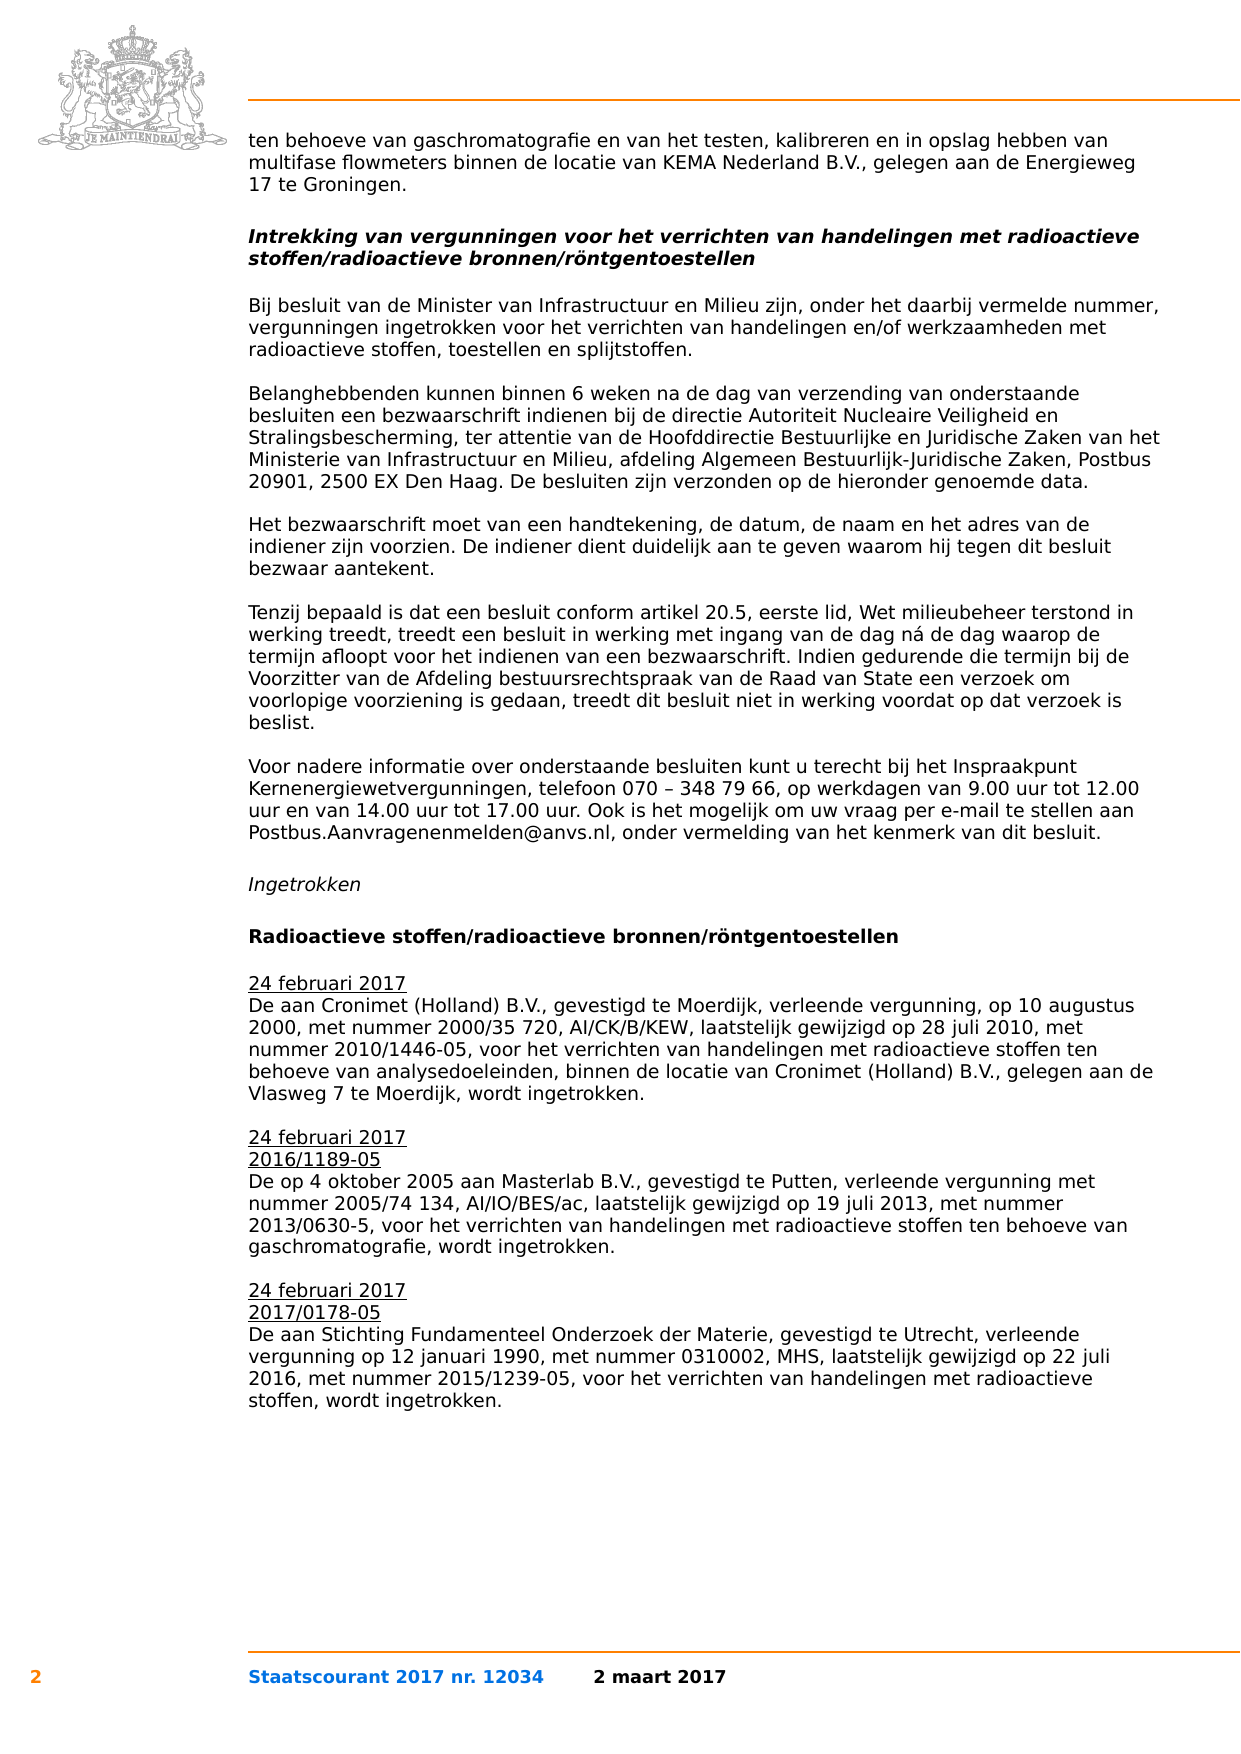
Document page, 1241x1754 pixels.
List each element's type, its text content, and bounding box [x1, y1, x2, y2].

subtitle Intrekking van vergunningen voor het verrichten van handelingen met radioactieve stoffen/radioactieve bronnen/röntgentoestellen [248, 226, 1163, 270]
text 2017/0178-05 [248, 1302, 1163, 1324]
picture [38, 25, 227, 150]
text De aan Stichting Fundamenteel Onderzoek der Materie, gevestigd te Utrecht, verleende vergunning op 12 januari 1990, met nummer 0310002, MHS, laatstelijk gewijzigd op 22 juli 2016, met nummer 2015/1239-05, voor het verrichten van handelingen met radioactieve stoffen, wordt ingetrokken. [248, 1324, 1163, 1412]
text De aan Cronimet (Holland) B.V., gevestigd te Moerdijk, verleende vergunning, op 10 augustus 2000, met nummer 2000/35 720, AI/CK/B/KEW, laatstelijk gewijzigd op 28 juli 2010, met nummer 2010/1446-05, voor het verrichten van handelingen met radioactieve stoffen ten behoeve van analysedoeleinden, binnen de locatie van Cronimet (Holland) B.V., gelegen aan de Vlasweg 7 te Moerdijk, wordt ingetrokken. [248, 995, 1163, 1105]
text 24 februari 2017 [248, 973, 1163, 995]
text Het bezwaarschrift moet van een handtekening, de datum, de naam en het adres van de indiener zijn voorzien. De indiener dient duidelijk aan te geven waarom hij tegen dit besluit bezwaar aantekent. [248, 514, 1163, 580]
subtitle Radioactieve stoffen/radioactieve bronnen/röntgentoestellen [248, 926, 1163, 948]
text Belanghebbenden kunnen binnen 6 weken na de dag van verzending van onderstaande besluiten een bezwaarschrift indienen bij de directie Autoriteit Nucleaire Veiligheid en Stralingsbescherming, ter attentie van de Hoofddirectie Bestuurlijke en Juridische Zaken van het Ministerie van Infrastructuur en Milieu, afdeling Algemeen Bestuurlijk-Juridische Zaken, Postbus 20901, 2500 EX Den Haag. De besluiten zijn verzonden op de hieronder genoemde data. [248, 383, 1163, 492]
text 24 februari 2017 [248, 1127, 1163, 1148]
text Tenzij bepaald is dat een besluit conform artikel 20.5, eerste lid, Wet milieubeheer terstond in werking treedt, treedt een besluit in werking met ingang van de dag ná de dag waarop de termijn afloopt voor het indienen van een bezwaarschrift. Indien gedurende die termijn bij de Voorzitter van de Afdeling bestuursrechtspraak van de Raad van State een verzoek om voorlopige voorziening is gedaan, treedt dit besluit niet in werking voordat op dat verzoek is beslist. [248, 602, 1163, 734]
text 2016/1189-05 [248, 1148, 1163, 1171]
text De op 4 oktober 2005 aan Masterlab B.V., gevestigd te Putten, verleende vergunning met nummer 2005/74 134, AI/IO/BES/ac, laatstelijk gewijzigd op 19 juli 2013, met nummer 2013/0630-5, voor het verrichten van handelingen met radioactieve stoffen ten behoeve van gaschromatografie, wordt ingetrokken. [248, 1171, 1163, 1258]
text 24 februari 2017 [248, 1280, 1163, 1302]
text Bij besluit van de Minister van Infrastructuur en Milieu zijn, onder het daarbij vermelde nummer, vergunningen ingetrokken voor het verrichten van handelingen en/of werkzaamheden met radioactieve stoffen, toestellen en splijtstoffen. [248, 295, 1163, 361]
text ten behoeve van gaschromatografie en van het testen, kalibreren en in opslag hebben van multifase flowmeters binnen de locatie van KEMA Nederland B.V., gelegen aan de Energieweg 17 te Groningen. [248, 130, 1163, 196]
subtitle Ingetrokken [248, 874, 1163, 896]
text Voor nadere informatie over onderstaande besluiten kunt u terecht bij het Inspraakpunt Kernenergiewetvergunningen, telefoon 070 – 348 79 66, op werkdagen van 9.00 uur tot 12.00 uur en van 14.00 uur tot 17.00 uur. Ook is het mogelijk om uw vraag per e-mail te stellen aan Postbus.Aanvragenenmelden@anvs.nl, onder vermelding van het kenmerk van dit besluit. [248, 756, 1163, 844]
